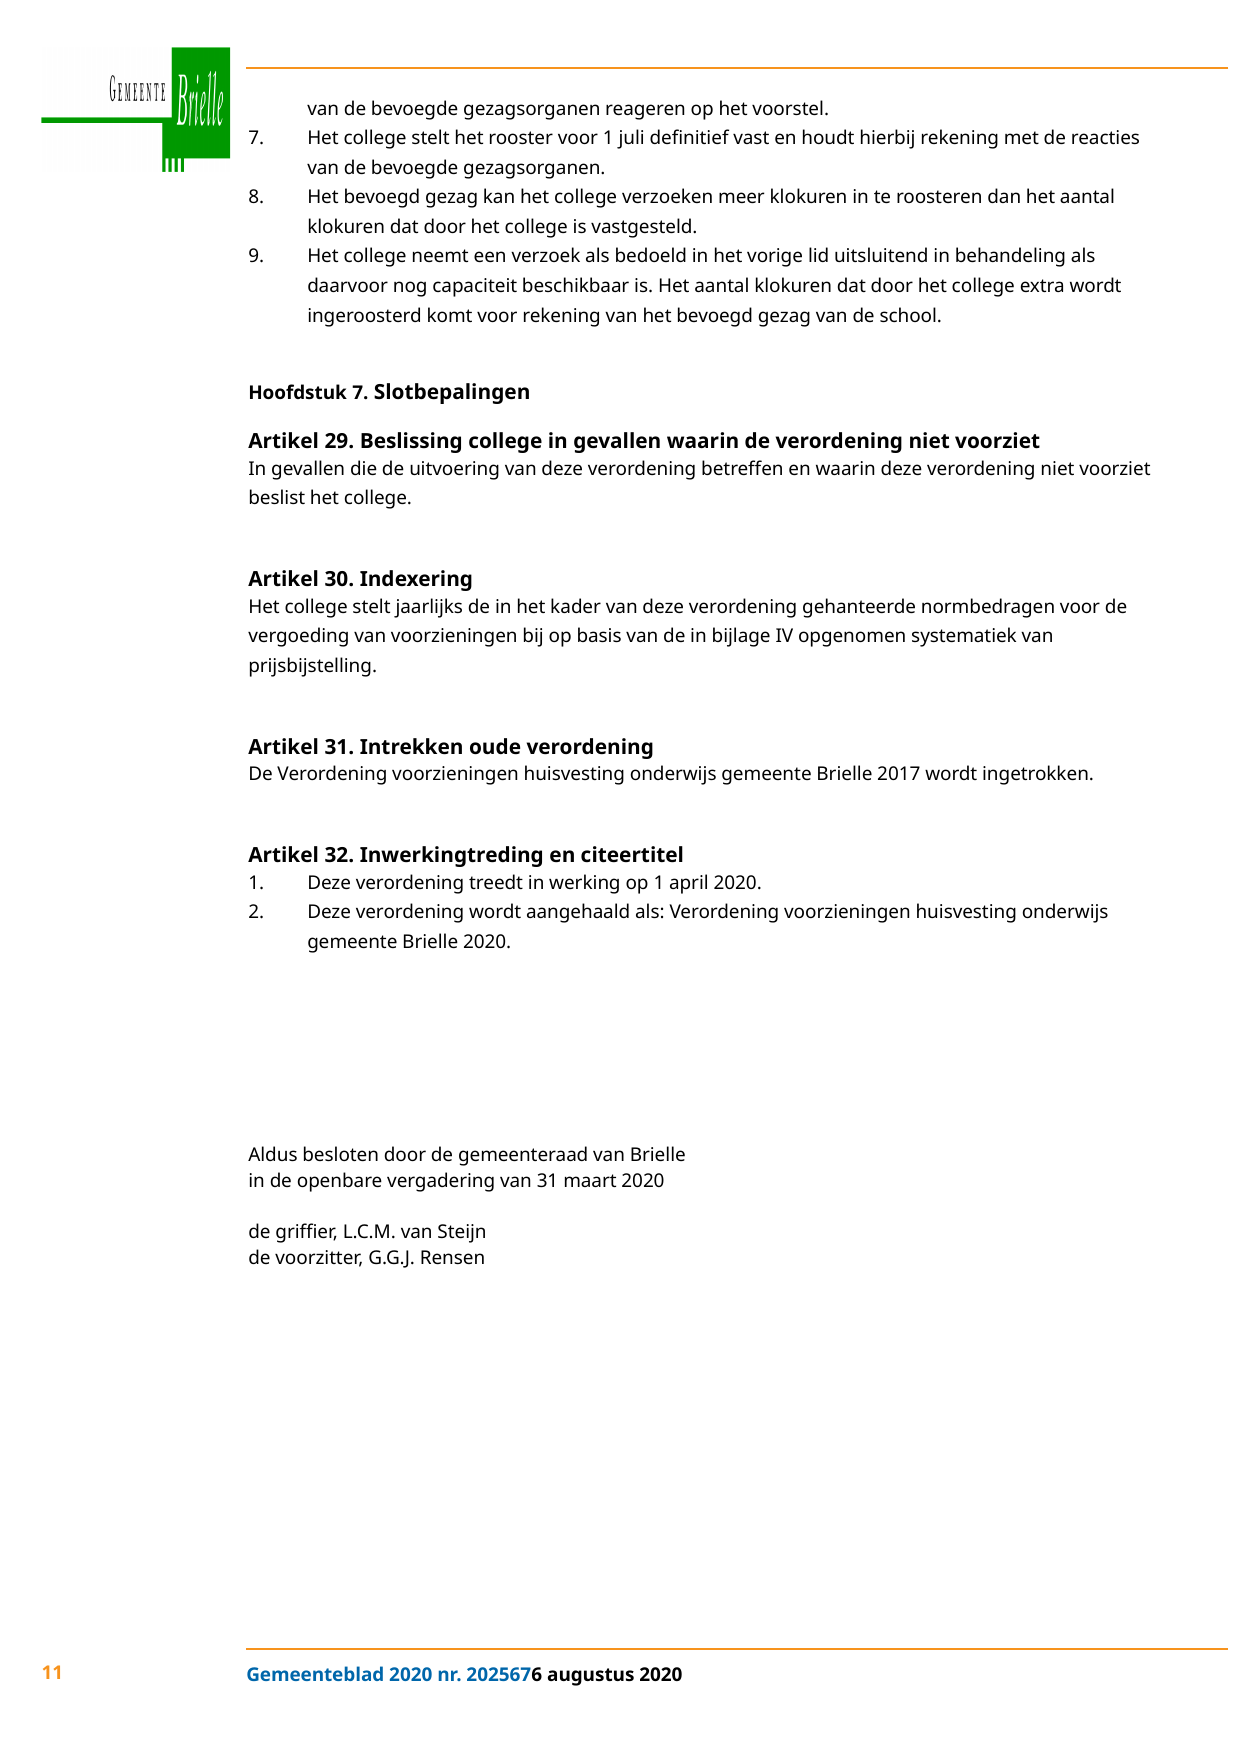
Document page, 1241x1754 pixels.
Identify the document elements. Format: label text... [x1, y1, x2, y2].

text Artikel 31. Intrekken oude verordening [248, 732, 1152, 760]
text Artikel 30. Indexering [248, 564, 1152, 593]
text In gevallen die de uitvoering van deze verordening betreffen en waarin deze verordening niet voorziet beslist het college. [248, 455, 1152, 510]
text in de openbare vergadering van 31 maart 2020 [248, 1167, 1152, 1193]
list van de bevoegde gezagsorganen reageren op het voorstel. [248, 95, 1152, 121]
list Het bevoegd gezag kan het college verzoeken meer klokuren in te roosteren dan het aantal klokuren dat door het college is vastgesteld. [248, 183, 1152, 239]
text Aldus besloten door de gemeenteraad van Brielle [248, 1141, 1152, 1167]
list Het college stelt het rooster voor 1 juli definitief vast en houdt hierbij rekening met de reacties van de bevoegde gezagsorganen. [248, 124, 1152, 180]
list Deze verordening wordt aangehaald als: Verordening voorzieningen huisvesting onderwijs gemeente Brielle 2020. [248, 898, 1152, 954]
text Artikel 29. Beslissing college in gevallen waarin de verordening niet voorziet [248, 426, 1152, 455]
list Deze verordening treedt in werking op 1 april 2020. [248, 869, 1152, 894]
text De Verordening voorzieningen huisvesting onderwijs gemeente Brielle 2017 wordt ingetrokken. [248, 760, 1152, 786]
text Hoofdstuk 7. Slotbepalingen [248, 377, 1152, 406]
text de voorzitter, G.G.J. Rensen [248, 1244, 1152, 1270]
text de griffier, L.C.M. van Steijn [248, 1218, 1152, 1244]
list Het college neemt een verzoek als bedoeld in het vorige lid uitsluitend in behandeling als daarvoor nog capaciteit beschikbaar is. Het aantal klokuren dat door het college extra wordt ingeroosterd komt voor rekening van het bevoegd gezag van de school. [248, 243, 1152, 328]
text Artikel 32. Inwerkingtreding en citeertitel [248, 840, 1152, 869]
picture [41, 47, 231, 172]
text Het college stelt jaarlijks de in het kader van deze verordening gehanteerde normbedragen voor de vergoeding van voorzieningen bij op basis van de in bijlage IV opgenomen systematiek van prijsbijstelling. [248, 593, 1152, 678]
